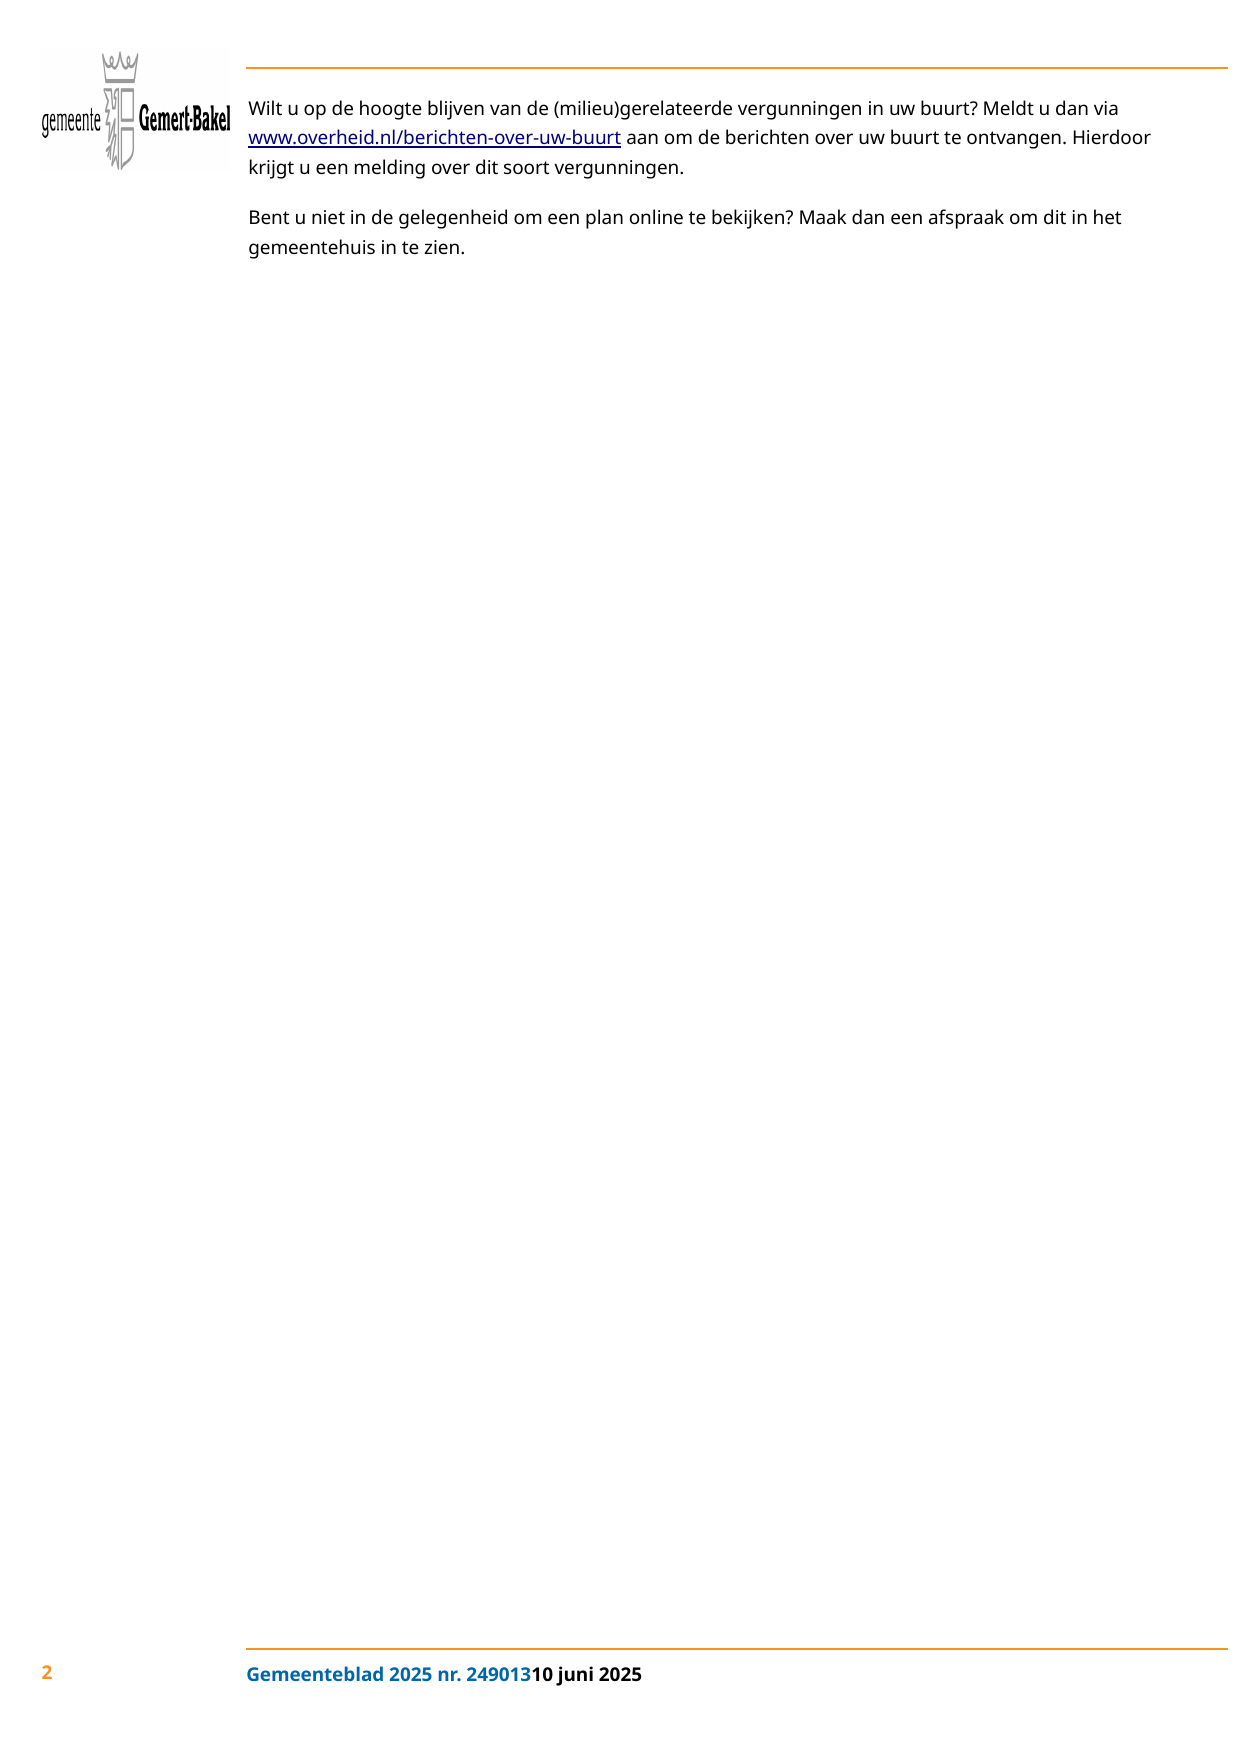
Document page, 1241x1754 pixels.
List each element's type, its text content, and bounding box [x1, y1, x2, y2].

picture [41, 47, 231, 172]
text Bent u niet in de gelegenheid om een plan online te bekijken? Maak dan een afspraak om dit in het gemeentehuis in te zien. [248, 204, 1152, 260]
text Wilt u op de hoogte blijven van de (milieu)gerelateerde vergunningen in uw buurt? Meldt u dan via www.overheid.nl/berichten-over-uw-buurt aan om de berichten over uw buurt te ontvangen. Hierdoor krijgt u een melding over dit soort vergunningen. [248, 95, 1152, 180]
